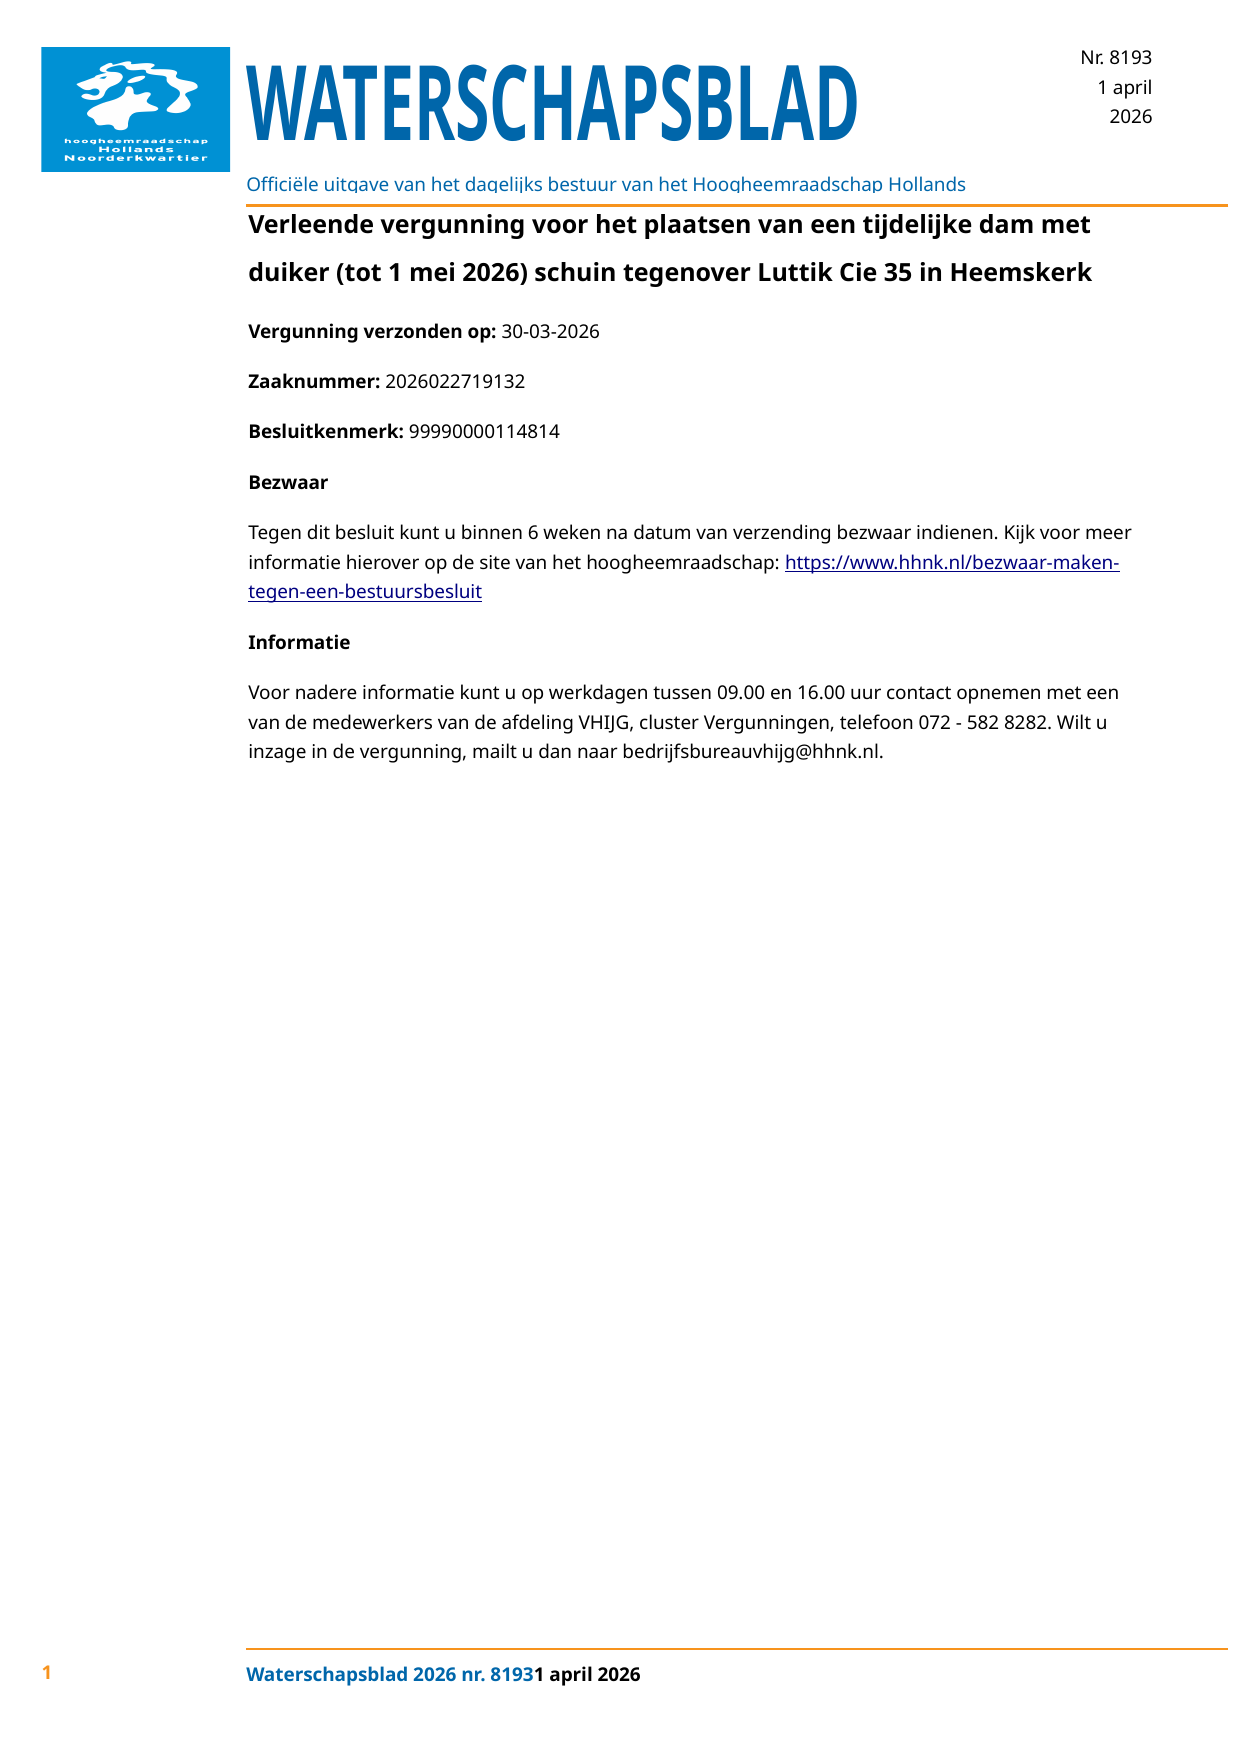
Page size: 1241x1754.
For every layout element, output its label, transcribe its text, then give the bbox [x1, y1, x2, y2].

text Vergunning verzonden op: 30-03-2026 [248, 318, 1152, 344]
picture [78, 64, 122, 99]
text Zaaknummer: 2026022719132 [248, 368, 1152, 394]
picture [88, 87, 157, 130]
picture [118, 62, 197, 112]
text Tegen dit besluit kunt u binnen 6 weken na datum van verzending bezwaar indienen. Kijk voor meer informatie hierover op de site van het hoogheemraadschap: https://www.hhnk.nl/bezwaar-maken-tegen-een-bestuursbesluit [248, 519, 1152, 604]
text Informatie [248, 629, 1152, 655]
text Verleende vergunning voor het plaatsen van een tijdelijke dam met duiker (tot 1 mei 2026) schuin tegenover Luttik Cie 35 in Heemskerk [248, 207, 1152, 288]
text Voor nadere informatie kunt u op werkdagen tussen 09.00 en 16.00 uur contact opnemen met een van de medewerkers van de afdeling VHIJG, cluster Vergunningen, telefoon 072 - 582 8282. Wilt u inzage in de vergunning, mailt u dan naar bedrijfsbureauvhijg@hhnk.nl. [248, 679, 1152, 764]
picture [129, 76, 144, 82]
text Besluitkenmerk: 99990000114814 [248, 419, 1152, 444]
text Bezwaar [248, 469, 1152, 495]
